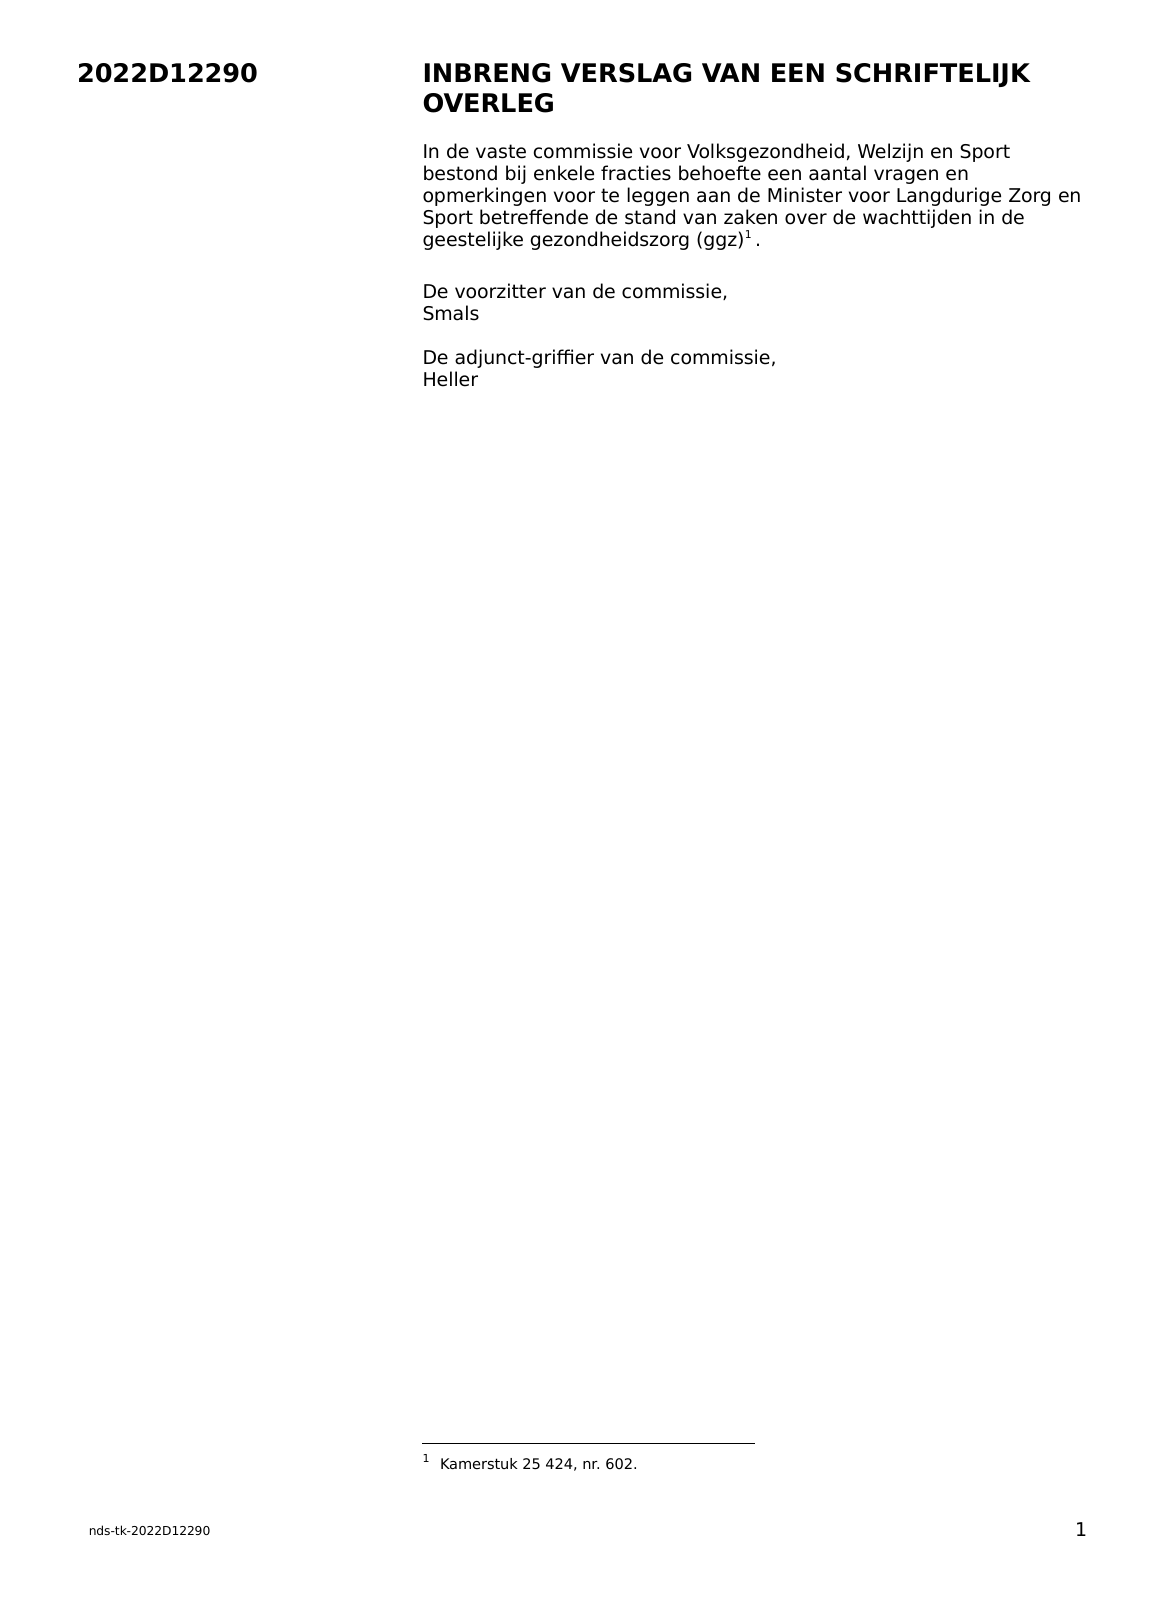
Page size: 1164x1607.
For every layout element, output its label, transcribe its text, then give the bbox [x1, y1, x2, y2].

text In de vaste commissie voor Volksgezondheid, Welzijn en Sport bestond bij enkele fracties behoefte een aantal vragen en opmerkingen voor te leggen aan de Minister voor Langdurige Zorg en Sport betreffende de stand van zaken over de wachttijden in de geestelijke gezondheidszorg (ggz). [422, 141, 1087, 251]
text nds-tk-2022D12290 [88, 1524, 323, 1538]
text De voorzitter van de commissie, Smals [422, 281, 1087, 324]
text 2022D12290 INBRENG VERSLAG VAN EEN SCHRIFTELIJK OVERLEG [77, 59, 1087, 118]
text De adjunct-griffier van de commissie, Heller [422, 347, 1087, 391]
text Kamerstuk 25 424, nr. 602. [422, 1452, 1087, 1474]
